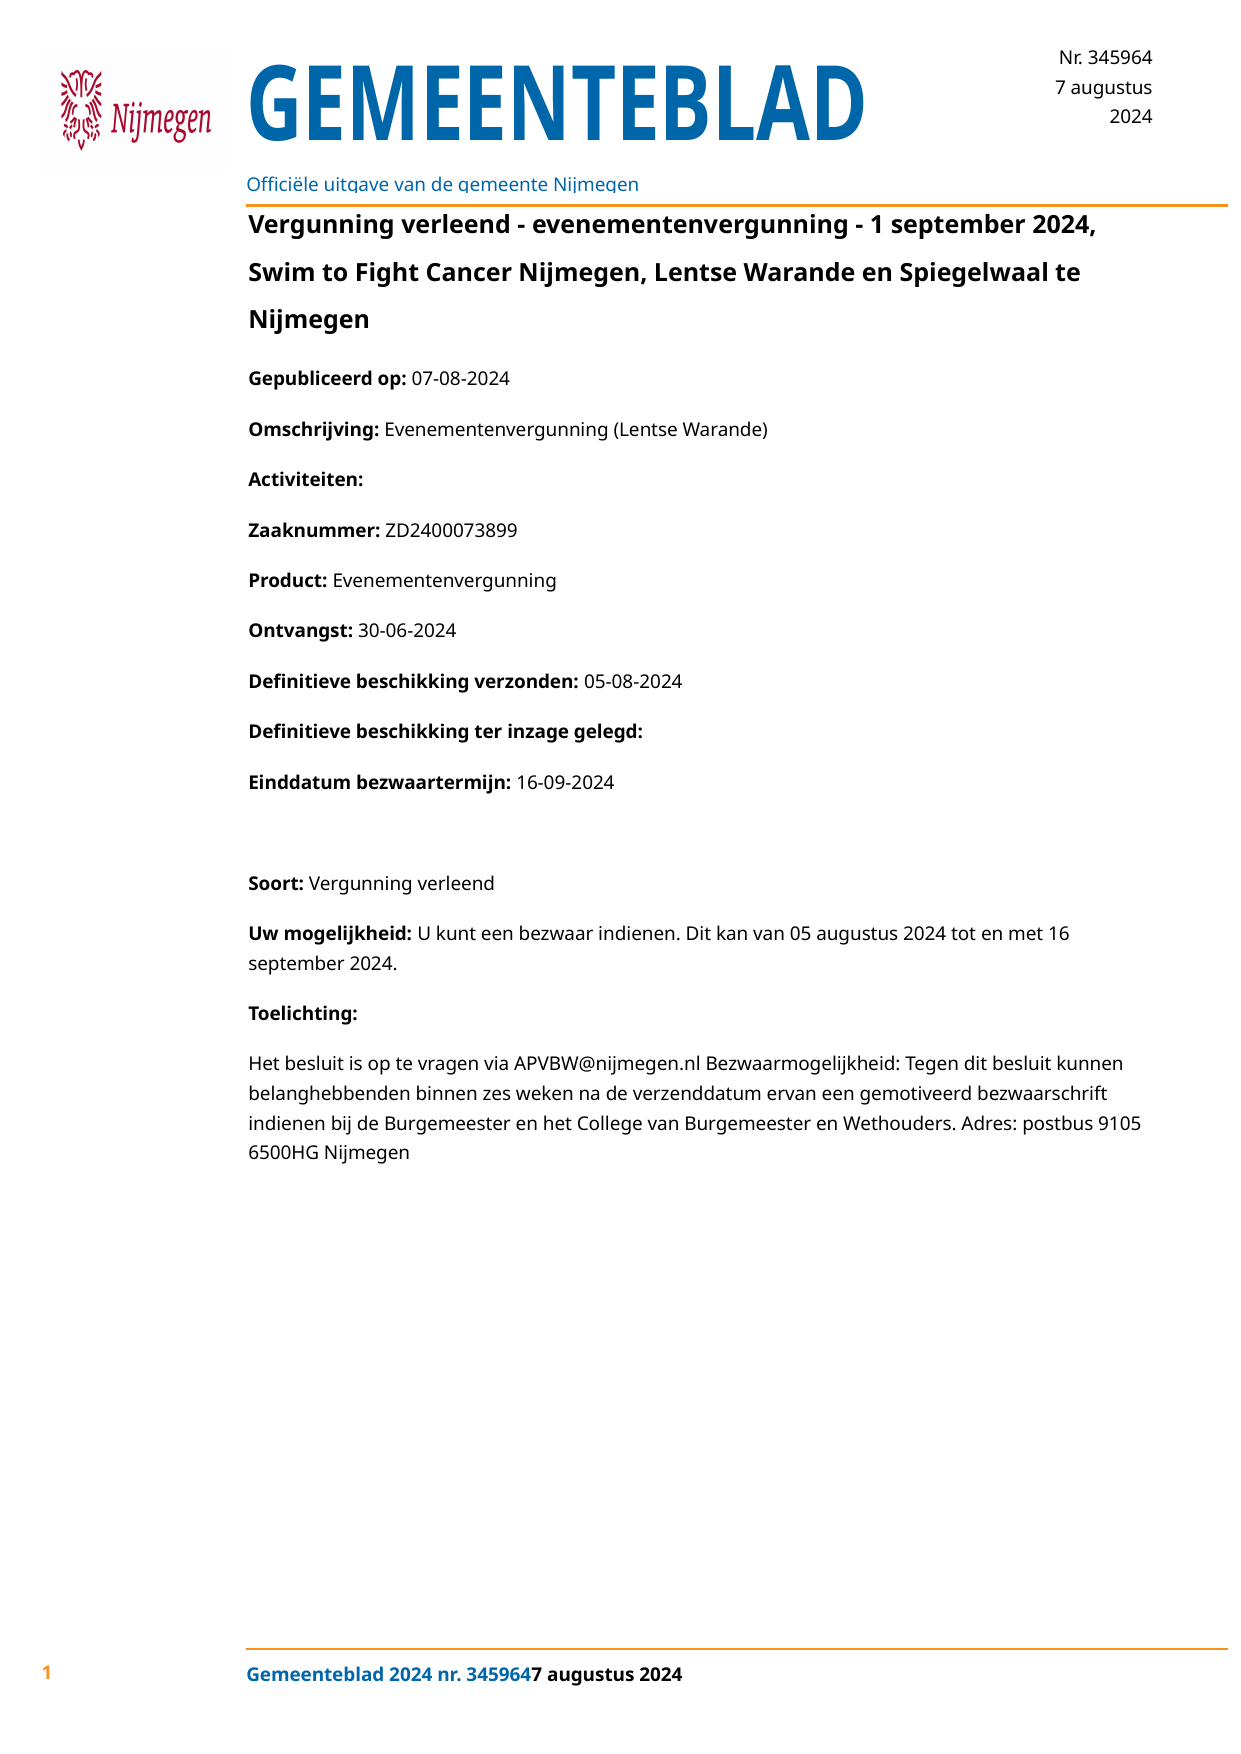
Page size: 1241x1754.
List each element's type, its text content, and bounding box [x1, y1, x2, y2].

text Einddatum bezwaartermijn: 16-09-2024 [248, 769, 1152, 794]
text Definitieve beschikking verzonden: 05-08-2024 [248, 668, 1152, 694]
text Product: Evenementenvergunning [248, 567, 1152, 593]
picture [41, 47, 231, 172]
text Definitieve beschikking ter inzage gelegd: [248, 718, 1152, 744]
text Uw mogelijkheid: U kunt een bezwaar indienen. Dit kan van 05 augustus 2024 tot en met 16 september 2024. [248, 920, 1152, 975]
text Het besluit is op te vragen via APVBW@nijmegen.nl Bezwaarmogelijkheid: Tegen dit besluit kunnen belanghebbenden binnen zes weken na de verzenddatum ervan een gemotiveerd bezwaarschrift indienen bij de Burgemeester en het College van Burgemeester en Wethouders. Adres: postbus 9105 6500HG Nijmegen [248, 1051, 1152, 1165]
text Soort: Vergunning verleend [248, 870, 1152, 895]
text Ontvangst: 30-06-2024 [248, 618, 1152, 643]
text Toelichting: [248, 1000, 1152, 1026]
text Activiteiten: [248, 466, 1152, 492]
text Omschrijving: Evenementenvergunning (Lentse Warande) [248, 416, 1152, 442]
text Vergunning verleend - evenementenvergunning - 1 september 2024, Swim to Fight Cancer Nijmegen, Lentse Warande en Spiegelwaal te Nijmegen [248, 207, 1152, 336]
text Gepubliceerd op: 07-08-2024 [248, 366, 1152, 391]
text Zaaknummer: ZD2400073899 [248, 517, 1152, 542]
